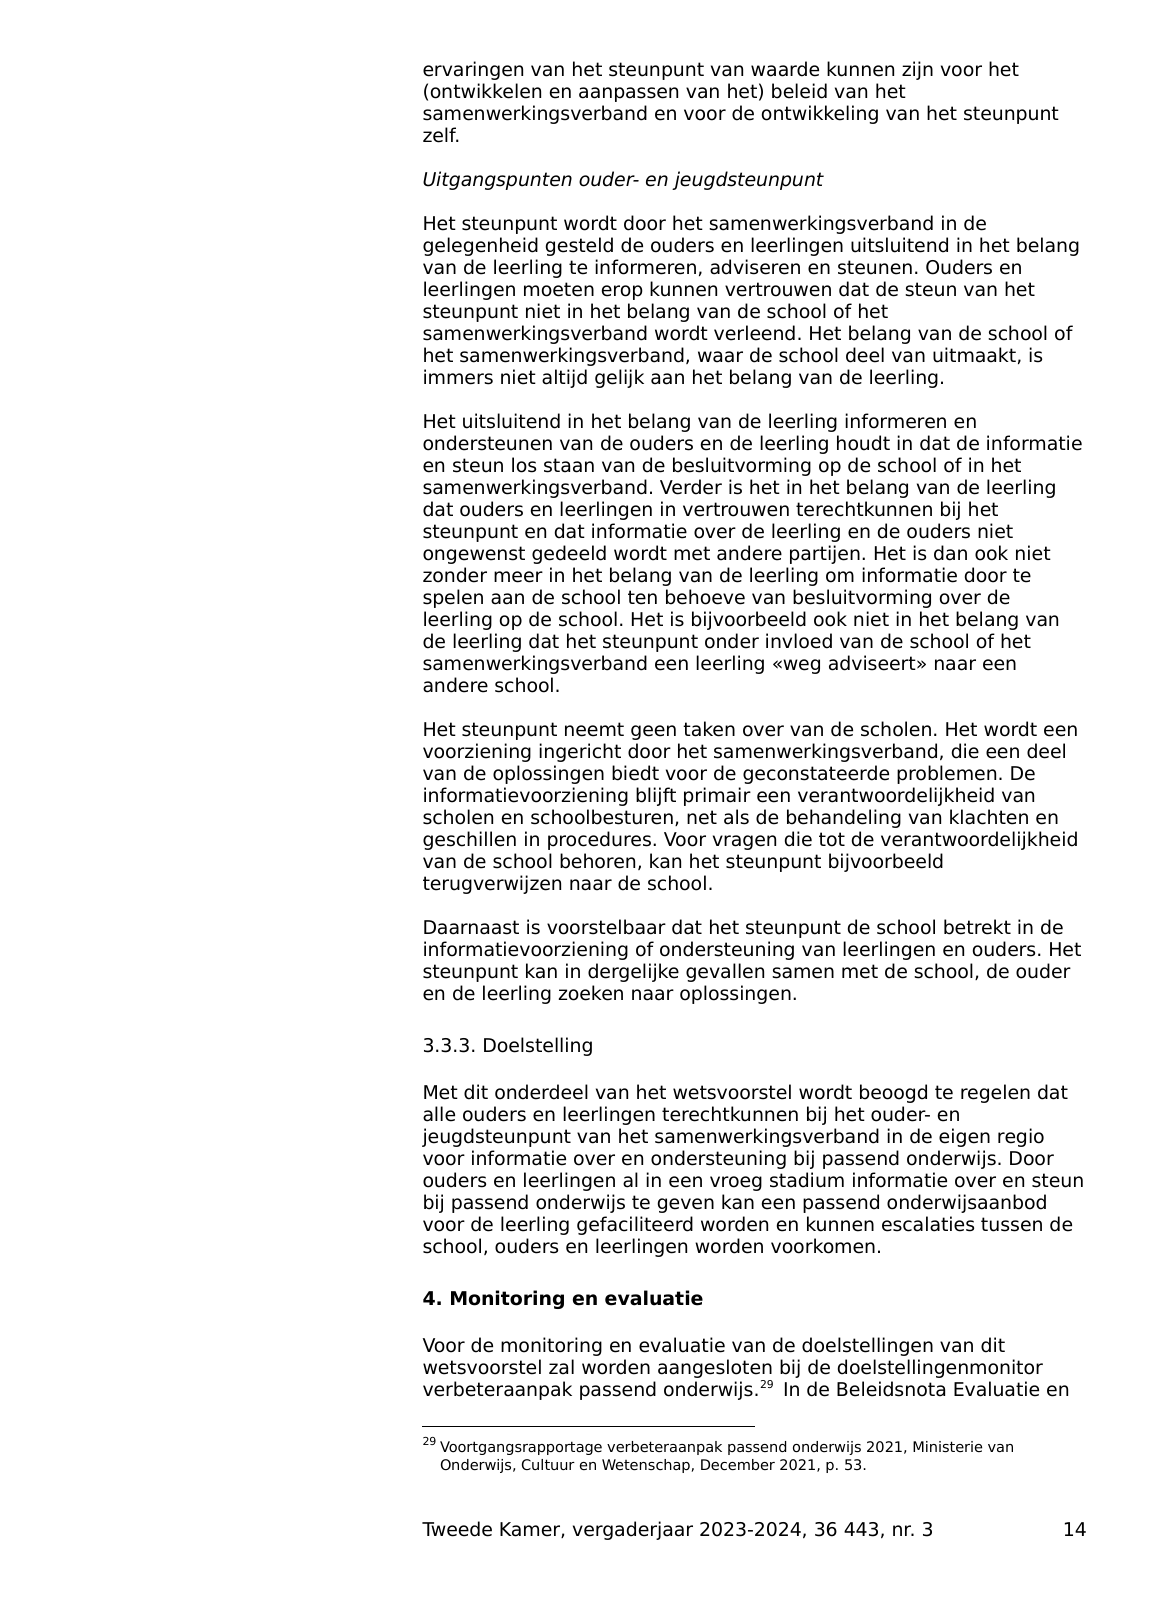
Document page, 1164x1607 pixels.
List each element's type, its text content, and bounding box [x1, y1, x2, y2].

subtitle Uitgangspunten ouder- en jeugdsteunpunt [422, 169, 1087, 191]
subtitle 4. Monitoring en evaluatie [422, 1288, 1087, 1310]
text Het steunpunt neemt geen taken over van de scholen. Het wordt een voorziening ingericht door het samenwerkingsverband, die een deel van de oplossingen biedt voor de geconstateerde problemen. De informatievoorziening blijft primair een verantwoordelijkheid van scholen en schoolbesturen, net als de behandeling van klachten en geschillen in procedures. Voor vragen die tot de verantwoordelijkheid van de school behoren, kan het steunpunt bijvoorbeeld terugverwijzen naar de school. [422, 719, 1087, 895]
text Het uitsluitend in het belang van de leerling informeren en ondersteunen van de ouders en de leerling houdt in dat de informatie en steun los staan van de besluitvorming op de school of in het samenwerkingsverband. Verder is het in het belang van de leerling dat ouders en leerlingen in vertrouwen terechtkunnen bij het steunpunt en dat informatie over de leerling en de ouders niet ongewenst gedeeld wordt met andere partijen. Het is dan ook niet zonder meer in het belang van de leerling om informatie door te spelen aan de school ten behoeve van besluitvorming over de leerling op de school. Het is bijvoorbeeld ook niet in het belang van de leerling dat het steunpunt onder invloed van de school of het samenwerkingsverband een leerling «weg adviseert» naar een andere school. [422, 411, 1087, 697]
text Voor de monitoring en evaluatie van de doelstellingen van dit wetsvoorstel zal worden aangesloten bij de doelstellingenmonitor verbeteraanpak passend onderwijs. In de Beleidsnota Evaluatie en [422, 1335, 1087, 1401]
text Voortgangsrapportage verbeteraanpak passend onderwijs 2021, Ministerie van Onderwijs, Cultuur en Wetenschap, December 2021, p. 53. [422, 1435, 1087, 1474]
text Het steunpunt wordt door het samenwerkingsverband in de gelegenheid gesteld de ouders en leerlingen uitsluitend in het belang van de leerling te informeren, adviseren en steunen. Ouders en leerlingen moeten erop kunnen vertrouwen dat de steun van het steunpunt niet in het belang van de school of het samenwerkingsverband wordt verleend. Het belang van de school of het samenwerkingsverband, waar de school deel van uitmaakt, is immers niet altijd gelijk aan het belang van de leerling. [422, 213, 1087, 389]
text ervaringen van het steunpunt van waarde kunnen zijn voor het (ontwikkelen en aanpassen van het) beleid van het samenwerkingsverband en voor de ontwikkeling van het steunpunt zelf. [422, 59, 1087, 147]
text Daarnaast is voorstelbaar dat het steunpunt de school betrekt in de informatievoorziening of ondersteuning van leerlingen en ouders. Het steunpunt kan in dergelijke gevallen samen met de school, de ouder en de leerling zoeken naar oplossingen. [422, 917, 1087, 1005]
subtitle 3.3.3. Doelstelling [422, 1035, 1087, 1057]
text Met dit onderdeel van het wetsvoorstel wordt beoogd te regelen dat alle ouders en leerlingen terechtkunnen bij het ouder- en jeugdsteunpunt van het samenwerkingsverband in de eigen regio voor informatie over en ondersteuning bij passend onderwijs. Door ouders en leerlingen al in een vroeg stadium informatie over en steun bij passend onderwijs te geven kan een passend onderwijsaanbod voor de leerling gefaciliteerd worden en kunnen escalaties tussen de school, ouders en leerlingen worden voorkomen. [422, 1082, 1087, 1258]
